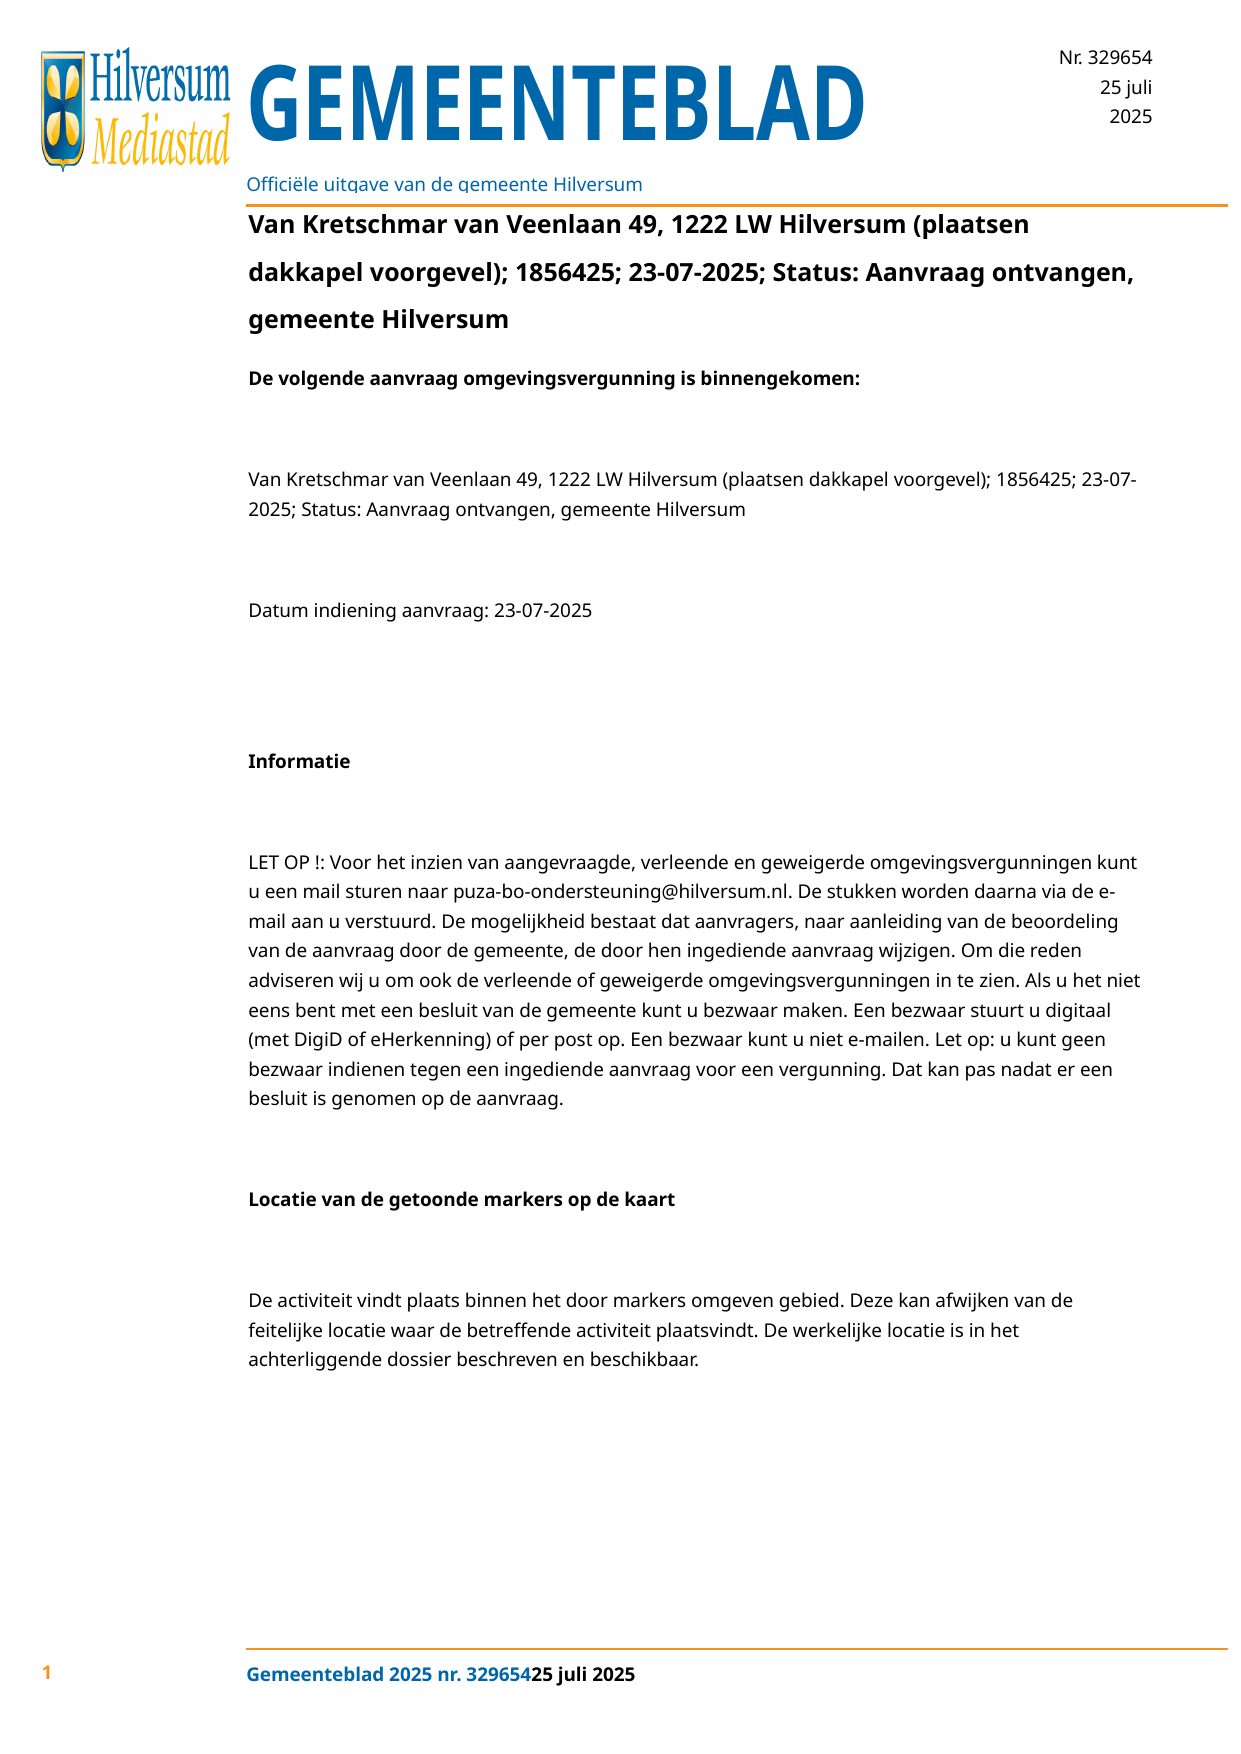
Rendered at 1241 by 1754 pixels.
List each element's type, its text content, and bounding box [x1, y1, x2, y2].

picture [41, 47, 231, 172]
text Van Kretschmar van Veenlaan 49, 1222 LW Hilversum (plaatsen dakkapel voorgevel); 1856425; 23-07-2025; Status: Aanvraag ontvangen, gemeente Hilversum [248, 466, 1152, 522]
text LET OP !: Voor het inzien van aangevraagde, verleende en geweigerde omgevingsvergunningen kunt u een mail sturen naar puza-bo-ondersteuning@hilversum.nl. De stukken worden daarna via de e-mail aan u verstuurd. De mogelijkheid bestaat dat aanvragers, naar aanleiding van de beoordeling van de aanvraag door de gemeente, de door hen ingediende aanvraag wijzigen. Om die reden adviseren wij u om ook de verleende of geweigerde omgevingsvergunningen in te zien. Als u het niet eens bent met een besluit van de gemeente kunt u bezwaar maken. Een bezwaar stuurt u digitaal (met DigiD of eHerkenning) of per post op. Een bezwaar kunt u niet e-mailen. Let op: u kunt geen bezwaar indienen tegen een ingediende aanvraag voor een vergunning. Dat kan pas nadat er een besluit is genomen op de aanvraag. [248, 849, 1152, 1111]
text De volgende aanvraag omgevingsvergunning is binnengekomen: [248, 366, 1152, 391]
text De activiteit vindt plaats binnen het door markers omgeven gebied. Deze kan afwijken van de feitelijke locatie waar de betreffende activiteit plaatsvindt. De werkelijke locatie is in het achterliggende dossier beschreven en beschikbaar. [248, 1287, 1152, 1372]
text Datum indiening aanvraag: 23-07-2025 [248, 597, 1152, 622]
text Informatie [248, 748, 1152, 774]
text Van Kretschmar van Veenlaan 49, 1222 LW Hilversum (plaatsen dakkapel voorgevel); 1856425; 23-07-2025; Status: Aanvraag ontvangen, gemeente Hilversum [248, 207, 1152, 336]
text Locatie van de getoonde markers op de kaart [248, 1186, 1152, 1212]
